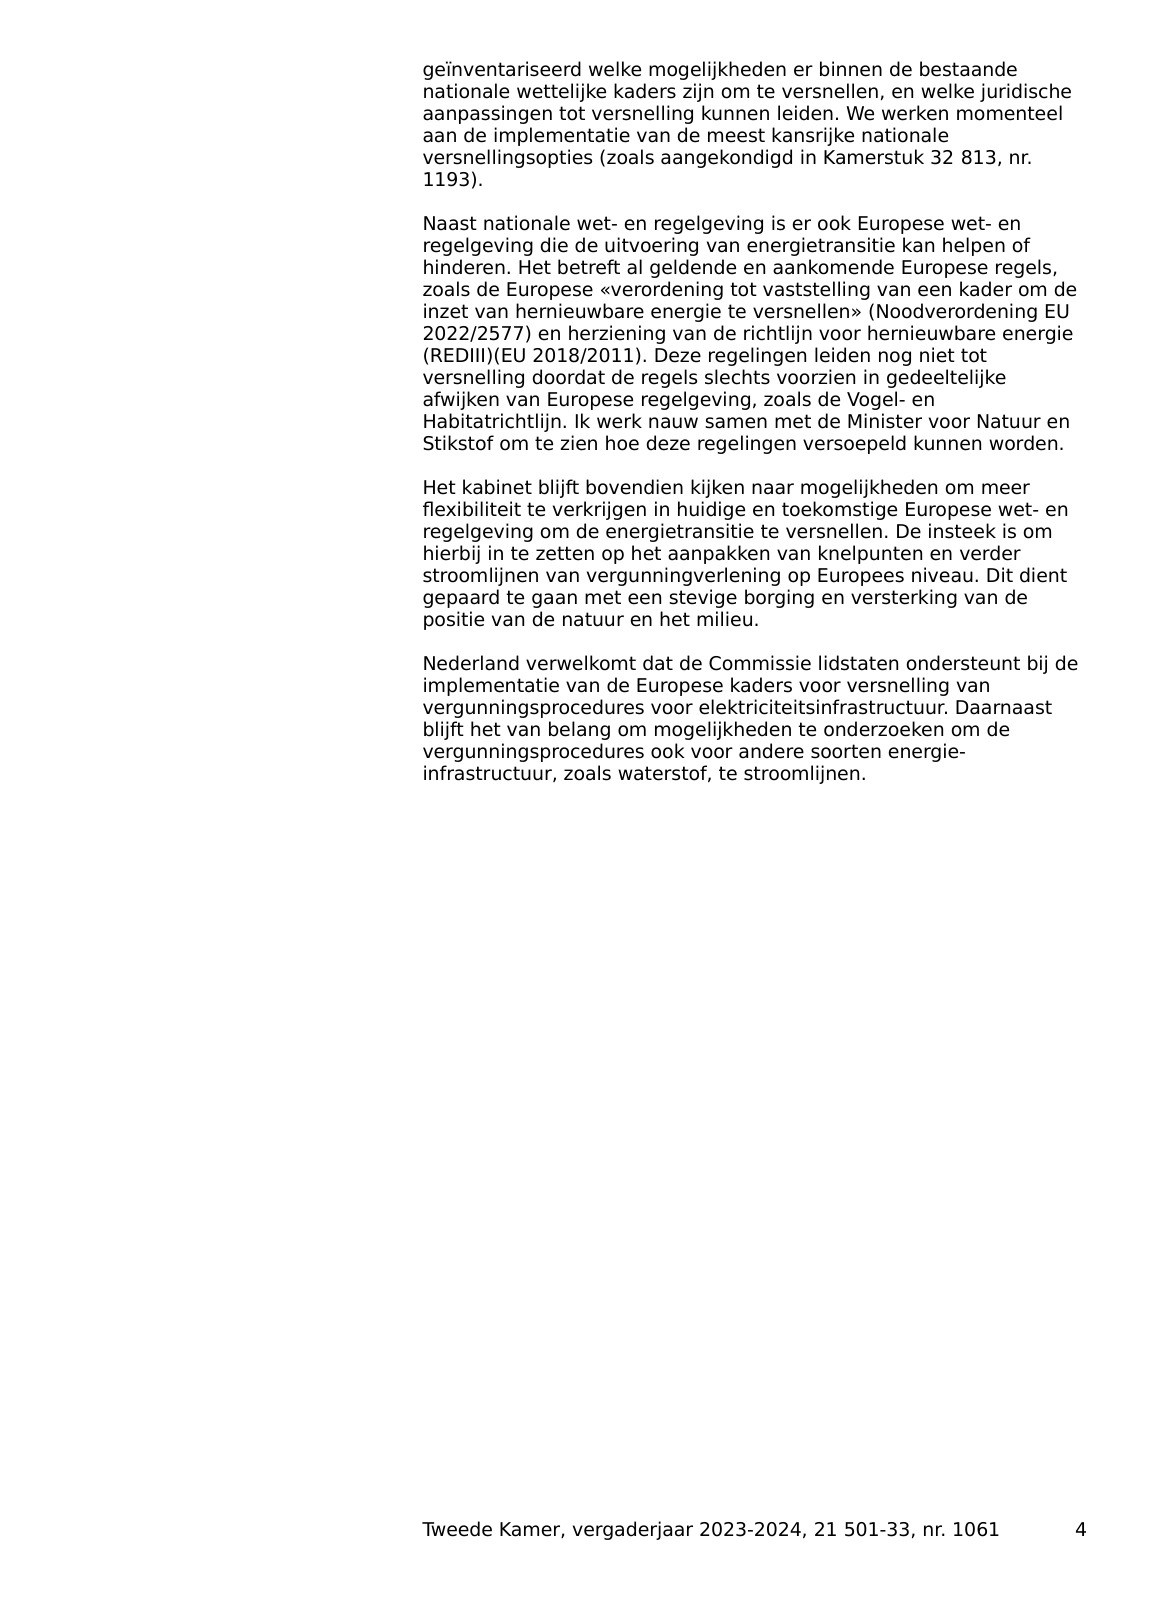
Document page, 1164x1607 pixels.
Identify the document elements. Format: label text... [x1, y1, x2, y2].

text Naast nationale wet- en regelgeving is er ook Europese wet- en regelgeving die de uitvoering van energietransitie kan helpen of hinderen. Het betreft al geldende en aankomende Europese regels, zoals de Europese «verordening tot vaststelling van een kader om de inzet van hernieuwbare energie te versnellen» (Noodverordening EU 2022/2577) en herziening van de richtlijn voor hernieuwbare energie (REDIII)(EU 2018/2011). Deze regelingen leiden nog niet tot versnelling doordat de regels slechts voorzien in gedeeltelijke afwijken van Europese regelgeving, zoals de Vogel- en Habitatrichtlijn. Ik werk nauw samen met de Minister voor Natuur en Stikstof om te zien hoe deze regelingen versoepeld kunnen worden. [422, 213, 1087, 455]
text Nederland verwelkomt dat de Commissie lidstaten ondersteunt bij de implementatie van de Europese kaders voor versnelling van vergunningsprocedures voor elektriciteitsinfrastructuur. Daarnaast blijft het van belang om mogelijkheden te onderzoeken om de vergunningsprocedures ook voor andere soorten energie-infrastructuur, zoals waterstof, te stroomlijnen. [422, 653, 1087, 785]
text Het kabinet blijft bovendien kijken naar mogelijkheden om meer flexibiliteit te verkrijgen in huidige en toekomstige Europese wet- en regelgeving om de energietransitie te versnellen. De insteek is om hierbij in te zetten op het aanpakken van knelpunten en verder stroomlijnen van vergunningverlening op Europees niveau. Dit dient gepaard te gaan met een stevige borging en versterking van de positie van de natuur en het milieu. [422, 477, 1087, 631]
text geïnventariseerd welke mogelijkheden er binnen de bestaande nationale wettelijke kaders zijn om te versnellen, en welke juridische aanpassingen tot versnelling kunnen leiden. We werken momenteel aan de implementatie van de meest kansrijke nationale versnellingsopties (zoals aangekondigd in Kamerstuk 32 813, nr. 1193). [422, 59, 1087, 191]
